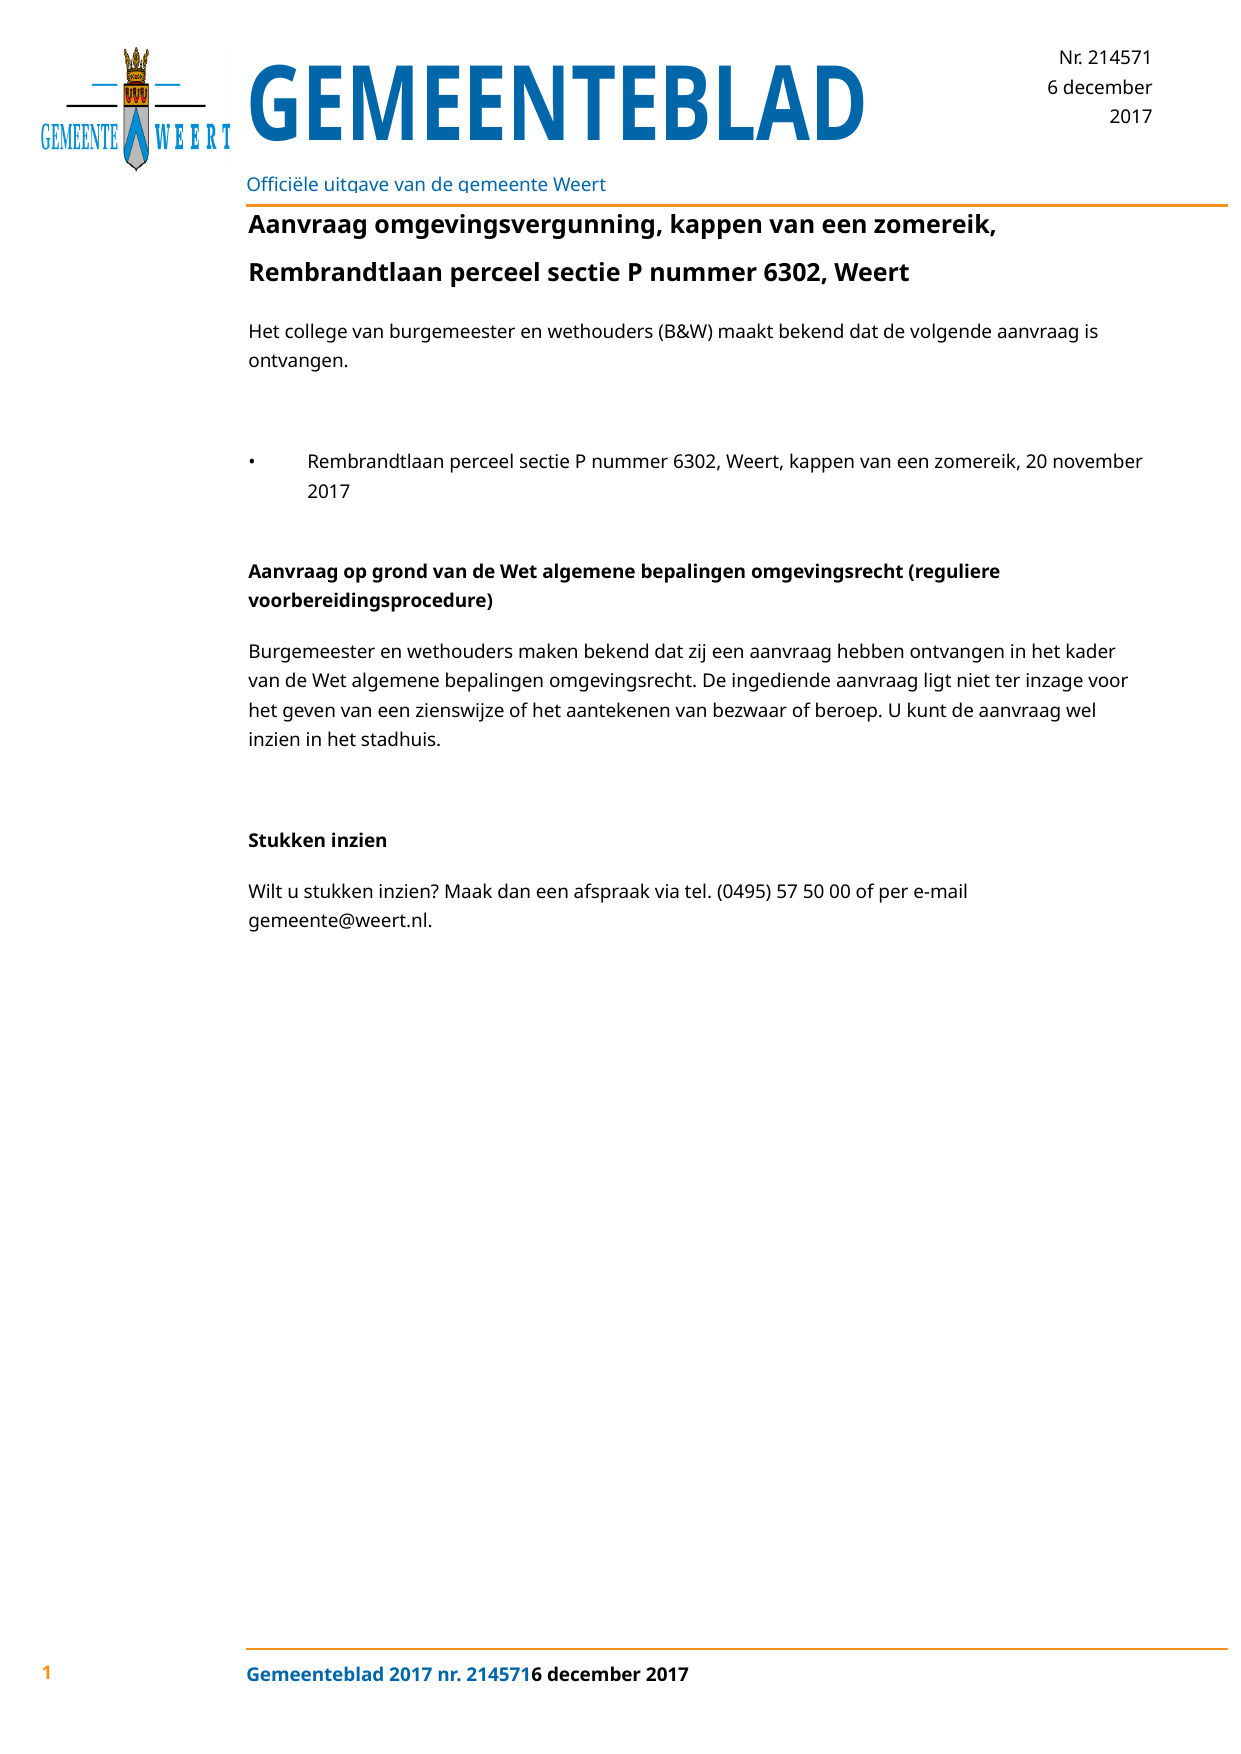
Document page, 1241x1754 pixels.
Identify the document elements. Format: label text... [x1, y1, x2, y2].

text Burgemeester en wethouders maken bekend dat zij een aanvraag hebben ontvangen in het kader van de Wet algemene bepalingen omgevingsrecht. De ingediende aanvraag ligt niet ter inzage voor het geven van een zienswijze of het aantekenen van bezwaar of beroep. U kunt de aanvraag wel inzien in het stadhuis. [248, 638, 1152, 752]
text Aanvraag op grond van de Wet algemene bepalingen omgevingsrecht (reguliere voorbereidingsprocedure) [248, 558, 1152, 613]
text Stukken inzien [248, 827, 1152, 853]
list Rembrandtlaan perceel sectie P nummer 6302, Weert, kappen van een zomereik, 20 november 2017 [248, 448, 1152, 504]
text Het college van burgemeester en wethouders (B&W) maakt bekend dat de volgende aanvraag is ontvangen. [248, 318, 1152, 373]
picture [41, 47, 231, 172]
text Aanvraag omgevingsvergunning, kappen van een zomereik, Rembrandtlaan perceel sectie P nummer 6302, Weert [248, 207, 1152, 288]
text Wilt u stukken inzien? Maak dan een afspraak via tel. (0495) 57 50 00 of per e-mail gemeente@weert.nl. [248, 878, 1152, 933]
